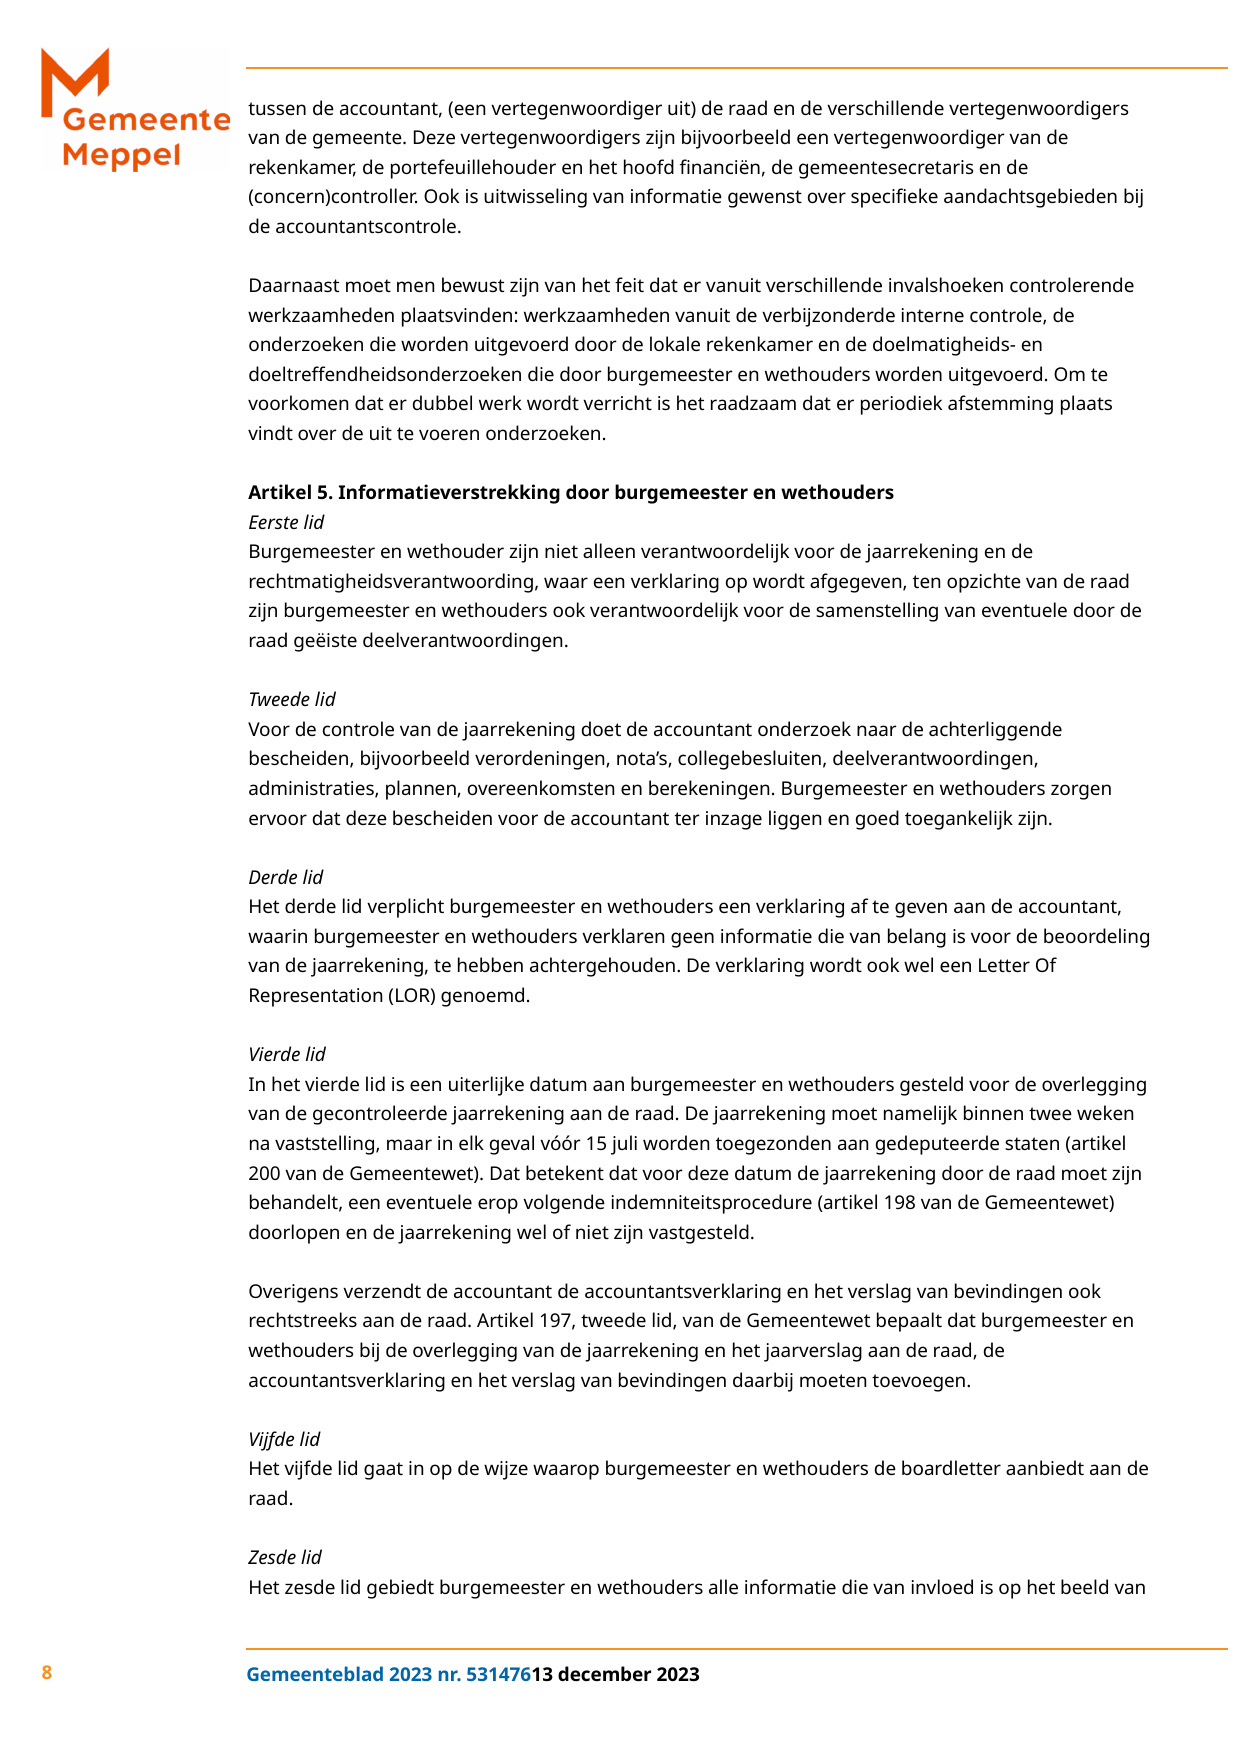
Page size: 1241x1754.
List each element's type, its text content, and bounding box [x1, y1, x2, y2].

text Vierde lid [248, 1041, 1152, 1067]
text Overigens verzendt de accountant de accountantsverklaring en het verslag van bevindingen ook rechtstreeks aan de raad. Artikel 197, tweede lid, van de Gemeentewet bepaalt dat burgemeester en wethouders bij de overlegging van de jaarrekening en het jaarverslag aan de raad, de accountantsverklaring en het verslag van bevindingen daarbij moeten toevoegen. [248, 1278, 1152, 1393]
text Het derde lid verplicht burgemeester en wethouders een verklaring af te geven aan de accountant, waarin burgemeester en wethouders verklaren geen informatie die van belang is voor de beoordeling van de jaarrekening, te hebben achtergehouden. De verklaring wordt ook wel een Letter Of Representation (LOR) genoemd. [248, 893, 1152, 1008]
text In het vierde lid is een uiterlijke datum aan burgemeester en wethouders gesteld voor de overlegging van de gecontroleerde jaarrekening aan de raad. De jaarrekening moet namelijk binnen twee weken na vaststelling, maar in elk geval vóór 15 juli worden toegezonden aan gedeputeerde staten (artikel 200 van de Gemeentewet). Dat betekent dat voor deze datum de jaarrekening door de raad moet zijn behandelt, een eventuele erop volgende indemniteitsprocedure (artikel 198 van de Gemeentewet) doorlopen en de jaarrekening wel of niet zijn vastgesteld. [248, 1071, 1152, 1245]
text Burgemeester en wethouder zijn niet alleen verantwoordelijk voor de jaarrekening en de rechtmatigheidsverantwoording, waar een verklaring op wordt afgegeven, ten opzichte van de raad zijn burgemeester en wethouders ook verantwoordelijk voor de samenstelling van eventuele door de raad geëiste deelverantwoordingen. [248, 538, 1152, 653]
text Derde lid [248, 864, 1152, 890]
text Daarnaast moet men bewust zijn van het feit dat er vanuit verschillende invalshoeken controlerende werkzaamheden plaatsvinden: werkzaamheden vanuit de verbijzonderde interne controle, de onderzoeken die worden uitgevoerd door de lokale rekenkamer en de doelmatigheids- en doeltreffendheidsonderzoeken die door burgemeester en wethouders worden uitgevoerd. Om te voorkomen dat er dubbel werk wordt verricht is het raadzaam dat er periodiek afstemming plaats vindt over de uit te voeren onderzoeken. [248, 272, 1152, 446]
text Het vijfde lid gaat in op de wijze waarop burgemeester en wethouders de boardletter aanbiedt aan de raad. [248, 1456, 1152, 1511]
text Tweede lid [248, 686, 1152, 712]
text Vijfde lid [248, 1426, 1152, 1452]
text Het zesde lid gebiedt burgemeester en wethouders alle informatie die van invloed is op het beeld van [248, 1574, 1152, 1600]
text Artikel 5. Informatieverstrekking door burgemeester en wethouders [248, 479, 1152, 505]
text Zesde lid [248, 1544, 1152, 1570]
text Voor de controle van de jaarrekening doet de accountant onderzoek naar de achterliggende bescheiden, bijvoorbeeld verordeningen, nota’s, collegebesluiten, deelverantwoordingen, administraties, plannen, overeenkomsten en berekeningen. Burgemeester en wethouders zorgen ervoor dat deze bescheiden voor de accountant ter inzage liggen en goed toegankelijk zijn. [248, 716, 1152, 831]
text tussen de accountant, (een vertegenwoordiger uit) de raad en de verschillende vertegenwoordigers van de gemeente. Deze vertegenwoordigers zijn bijvoorbeeld een vertegenwoordiger van de rekenkamer, de portefeuillehouder en het hoofd financiën, de gemeentesecretaris en de (concern)controller. Ook is uitwisseling van informatie gewenst over specifieke aandachtsgebieden bij de accountantscontrole. [248, 95, 1152, 239]
text Eerste lid [248, 509, 1152, 535]
picture [41, 47, 231, 172]
